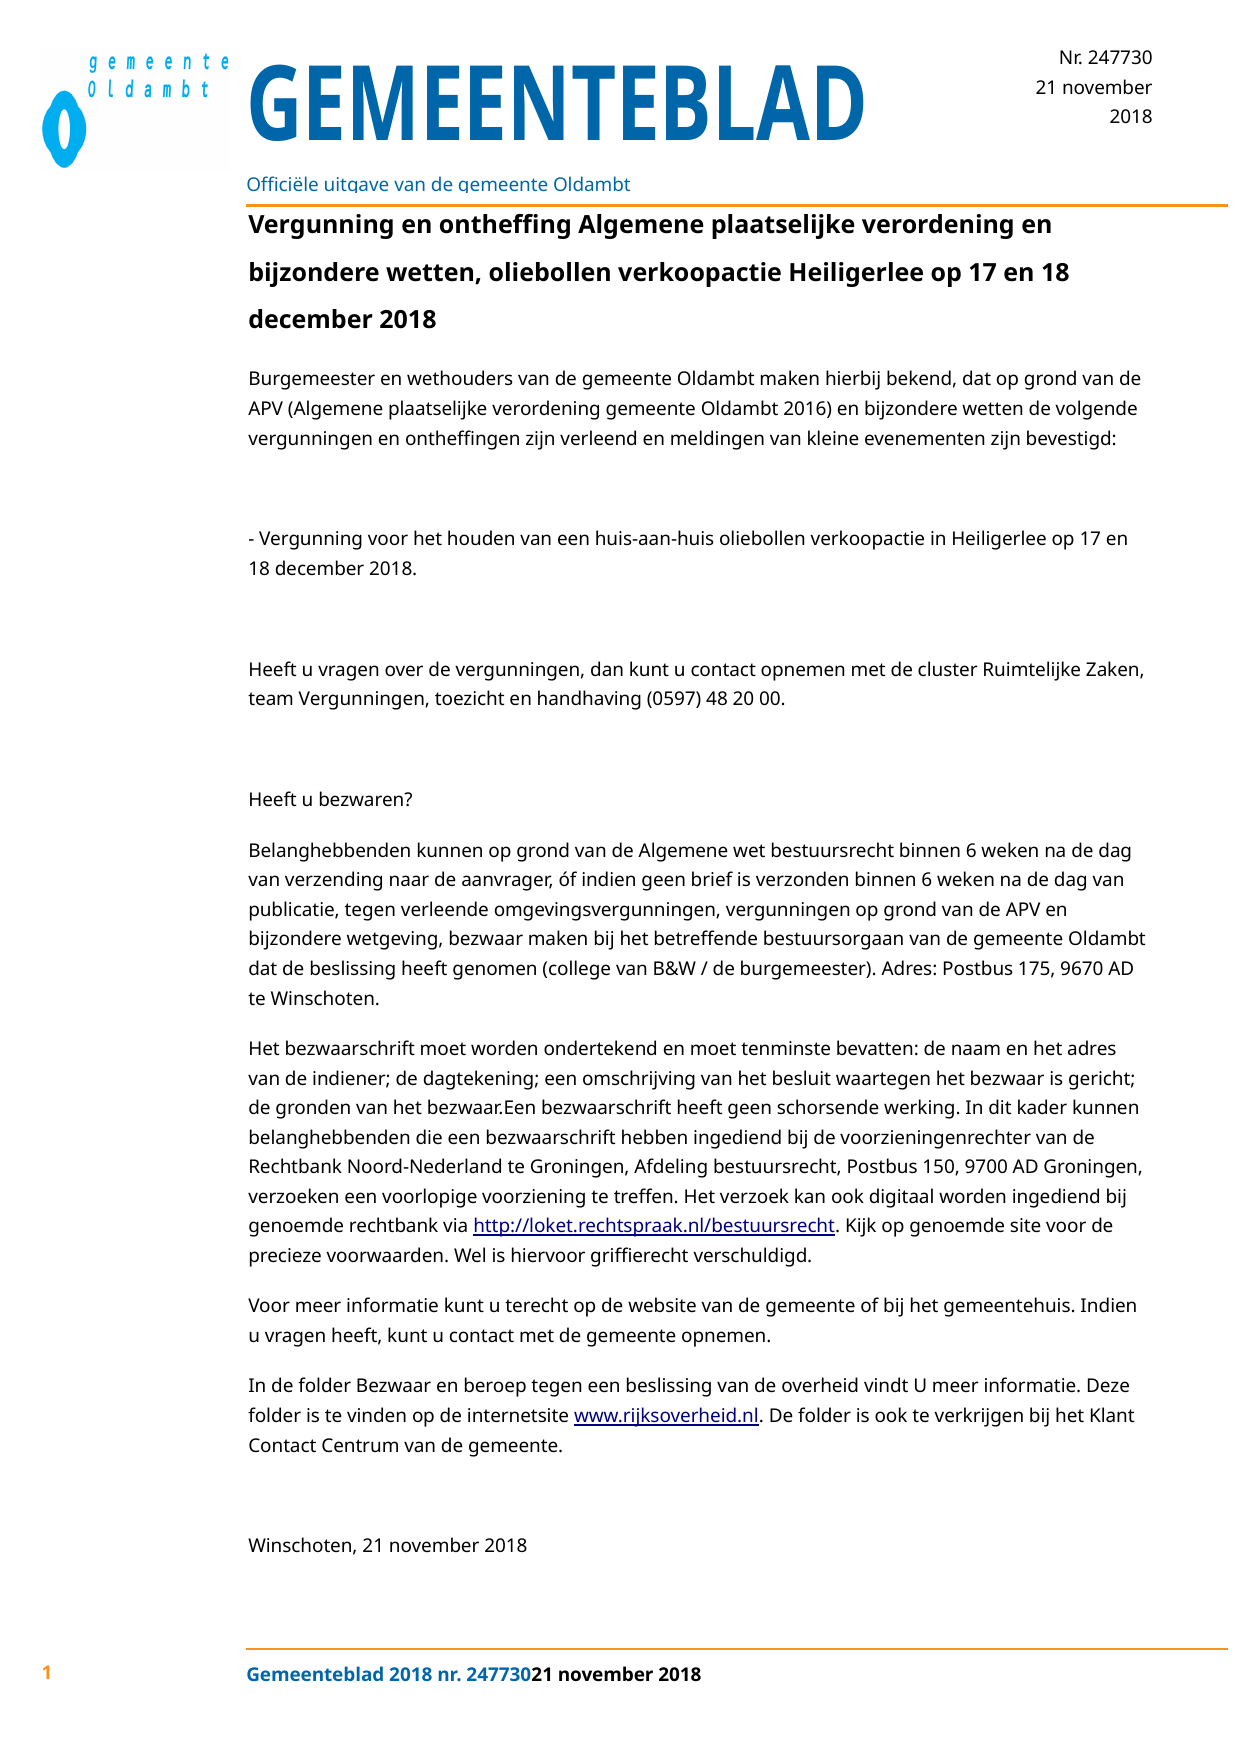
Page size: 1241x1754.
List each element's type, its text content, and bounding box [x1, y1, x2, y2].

text Het bezwaarschrift moet worden ondertekend en moet tenminste bevatten: de naam en het adres van de indiener; de dagtekening; een omschrijving van het besluit waartegen het bezwaar is gericht; de gronden van het bezwaar.Een bezwaarschrift heeft geen schorsende werking. In dit kader kunnen belanghebbenden die een bezwaarschrift hebben ingediend bij de voorzieningenrechter van de Rechtbank Noord-Nederland te Groningen, Afdeling bestuursrecht, Postbus 150, 9700 AD Groningen, verzoeken een voorlopige voorziening te treffen. Het verzoek kan ook digitaal worden ingediend bij genoemde rechtbank via http://loket.rechtspraak.nl/bestuursrecht. Kijk op genoemde site voor de precieze voorwaarden. Wel is hiervoor griffierecht verschuldigd. [248, 1035, 1152, 1268]
picture [41, 47, 231, 172]
text Burgemeester en wethouders van de gemeente Oldambt maken hierbij bekend, dat op grond van de APV (Algemene plaatselijke verordening gemeente Oldambt 2016) en bijzondere wetten de volgende vergunningen en ontheffingen zijn verleend en meldingen van kleine evenementen zijn bevestigd: [248, 366, 1152, 450]
text - Vergunning voor het houden van een huis-aan-huis oliebollen verkoopactie in Heiligerlee op 17 en 18 december 2018. [248, 526, 1152, 581]
text Voor meer informatie kunt u terecht op de website van de gemeente of bij het gemeentehuis. Indien u vragen heeft, kunt u contact met de gemeente opnemen. [248, 1293, 1152, 1348]
text Winschoten, 21 november 2018 [248, 1533, 1152, 1558]
text Belanghebbenden kunnen op grond van de Algemene wet bestuursrecht binnen 6 weken na de dag van verzending naar de aanvrager, óf indien geen brief is verzonden binnen 6 weken na de dag van publicatie, tegen verleende omgevingsvergunningen, vergunningen op grond van de APV en bijzondere wetgeving, bezwaar maken bij het betreffende bestuursorgaan van de gemeente Oldambt dat de beslissing heeft genomen (college van B&W / de burgemeester). Adres: Postbus 175, 9670 AD te Winschoten. [248, 837, 1152, 1010]
text Vergunning en ontheffing Algemene plaatselijke verordening en bijzondere wetten, oliebollen verkoopactie Heiligerlee op 17 en 18 december 2018 [248, 207, 1152, 336]
text Heeft u vragen over de vergunningen, dan kunt u contact opnemen met de cluster Ruimtelijke Zaken, team Vergunningen, toezicht en handhaving (0597) 48 20 00. [248, 656, 1152, 711]
text Heeft u bezwaren? [248, 786, 1152, 812]
text In de folder Bezwaar en beroep tegen een beslissing van de overheid vindt U meer informatie. Deze folder is te vinden op de internetsite www.rijksoverheid.nl. De folder is ook te verkrijgen bij het Klant Contact Centrum van de gemeente. [248, 1373, 1152, 1457]
